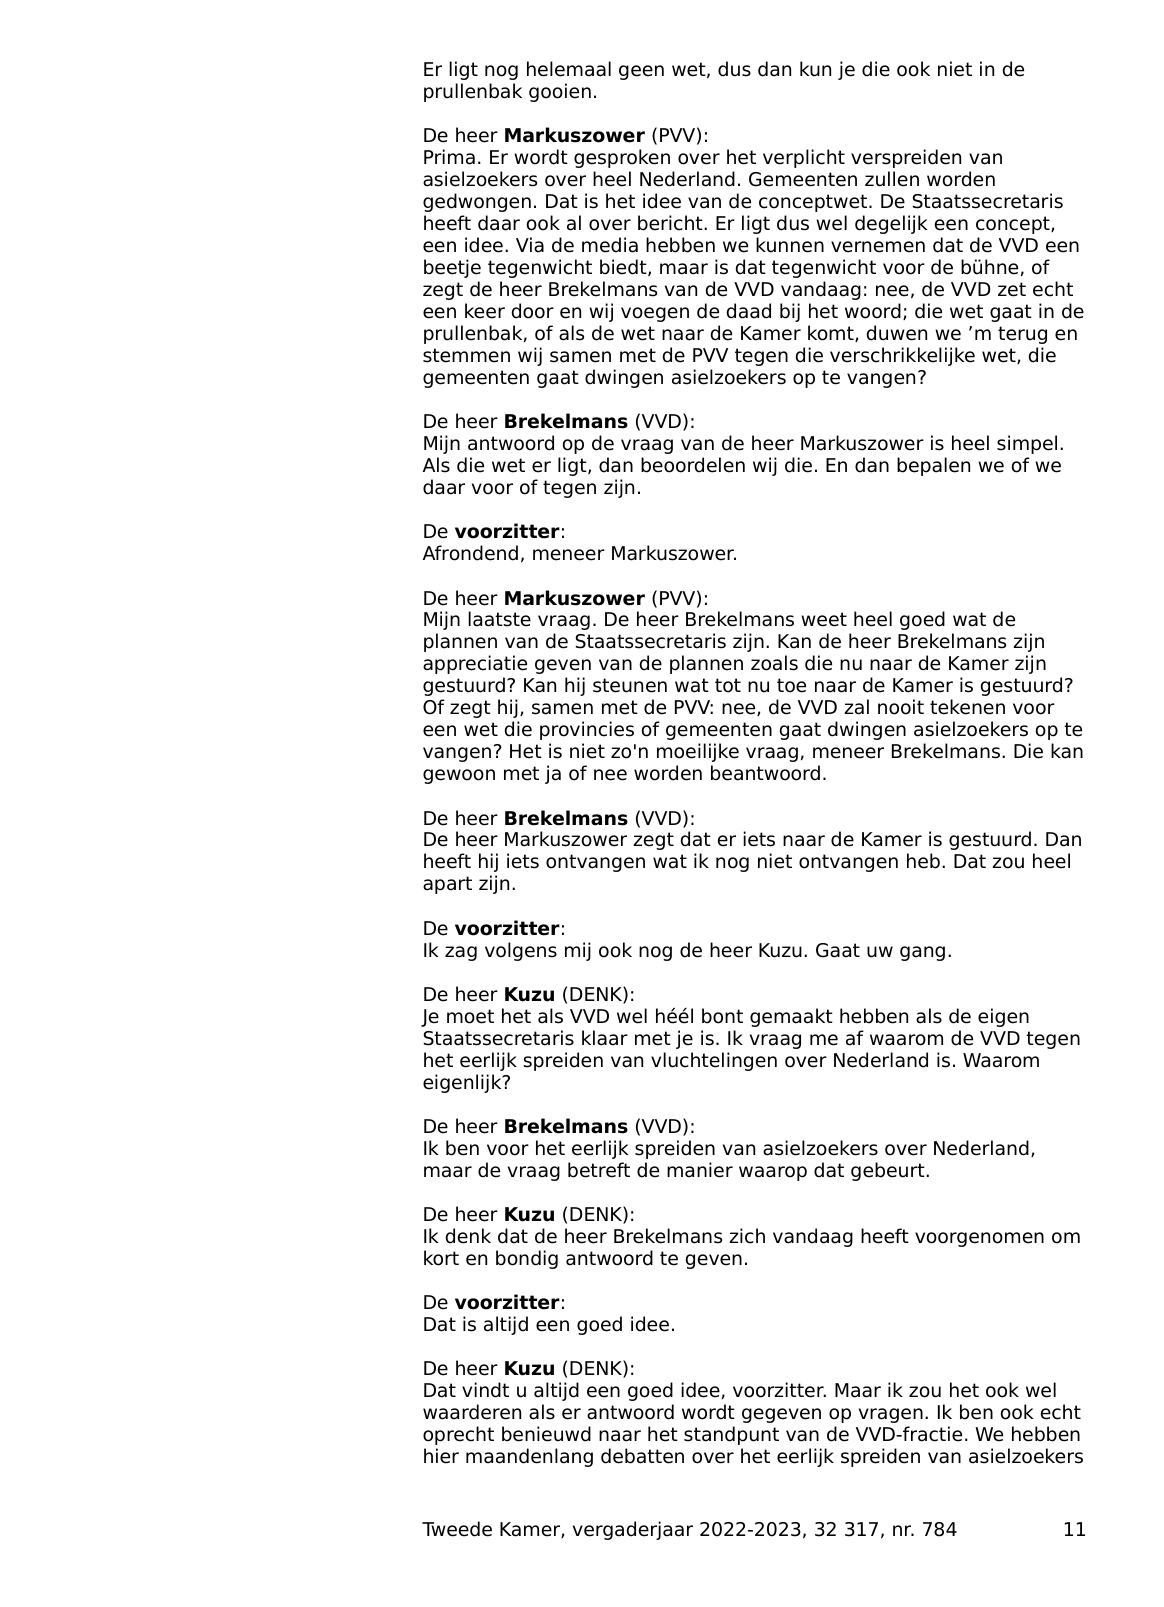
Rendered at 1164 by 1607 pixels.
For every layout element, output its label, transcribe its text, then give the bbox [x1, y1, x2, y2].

text De heer Markuszower (PVV): [422, 125, 1087, 147]
text De heer Kuzu (DENK): [422, 1204, 1087, 1226]
text De heer Brekelmans (VVD): [422, 1116, 1087, 1138]
text Afrondend, meneer Markuszower. [422, 543, 1087, 565]
text Mijn laatste vraag. De heer Brekelmans weet heel goed wat de plannen van de Staatssecretaris zijn. Kan de heer Brekelmans zijn appreciatie geven van de plannen zoals die nu naar de Kamer zijn gestuurd? Kan hij steunen wat tot nu toe naar de Kamer is gestuurd? Of zegt hij, samen met de PVV: nee, de VVD zal nooit tekenen voor een wet die provincies of gemeenten gaat dwingen asielzoekers op te vangen? Het is niet zo'n moeilijke vraag, meneer Brekelmans. Die kan gewoon met ja of nee worden beantwoord. [422, 609, 1087, 785]
text De voorzitter: [422, 1292, 1087, 1314]
text Mijn antwoord op de vraag van de heer Markuszower is heel simpel. Als die wet er ligt, dan beoordelen wij die. En dan bepalen we of we daar voor of tegen zijn. [422, 433, 1087, 499]
text Je moet het als VVD wel héél bont gemaakt hebben als de eigen Staatssecretaris klaar met je is. Ik vraag me af waarom de VVD tegen het eerlijk spreiden van vluchtelingen over Nederland is. Waarom eigenlijk? [422, 1006, 1087, 1093]
text Dat is altijd een goed idee. [422, 1314, 1087, 1336]
text De heer Markuszower zegt dat er iets naar de Kamer is gestuurd. Dan heeft hij iets ontvangen wat ik nog niet ontvangen heb. Dat zou heel apart zijn. [422, 829, 1087, 895]
text Ik ben voor het eerlijk spreiden van asielzoekers over Nederland, maar de vraag betreft de manier waarop dat gebeurt. [422, 1138, 1087, 1182]
text De heer Markuszower (PVV): [422, 587, 1087, 609]
text De heer Brekelmans (VVD): [422, 807, 1087, 829]
text Ik denk dat de heer Brekelmans zich vandaag heeft voorgenomen om kort en bondig antwoord te geven. [422, 1226, 1087, 1270]
text Ik zag volgens mij ook nog de heer Kuzu. Gaat uw gang. [422, 939, 1087, 961]
text Dat vindt u altijd een goed idee, voorzitter. Maar ik zou het ook wel waarderen als er antwoord wordt gegeven op vragen. Ik ben ook echt oprecht benieuwd naar het standpunt van de VVD-fractie. We hebben hier maandenlang debatten over het eerlijk spreiden van asielzoekers [422, 1380, 1087, 1468]
text Er ligt nog helemaal geen wet, dus dan kun je die ook niet in de prullenbak gooien. [422, 59, 1087, 103]
text De voorzitter: [422, 917, 1087, 939]
text De voorzitter: [422, 521, 1087, 543]
text De heer Brekelmans (VVD): [422, 411, 1087, 433]
text Prima. Er wordt gesproken over het verplicht verspreiden van asielzoekers over heel Nederland. Gemeenten zullen worden gedwongen. Dat is het idee van de conceptwet. De Staatssecretaris heeft daar ook al over bericht. Er ligt dus wel degelijk een concept, een idee. Via de media hebben we kunnen vernemen dat de VVD een beetje tegenwicht biedt, maar is dat tegenwicht voor de bühne, of zegt de heer Brekelmans van de VVD vandaag: nee, de VVD zet echt een keer door en wij voegen de daad bij het woord; die wet gaat in de prullenbak, of als de wet naar de Kamer komt, duwen we ’m terug en stemmen wij samen met de PVV tegen die verschrikkelijke wet, die gemeenten gaat dwingen asielzoekers op te vangen? [422, 147, 1087, 389]
text De heer Kuzu (DENK): [422, 1358, 1087, 1380]
text De heer Kuzu (DENK): [422, 984, 1087, 1006]
